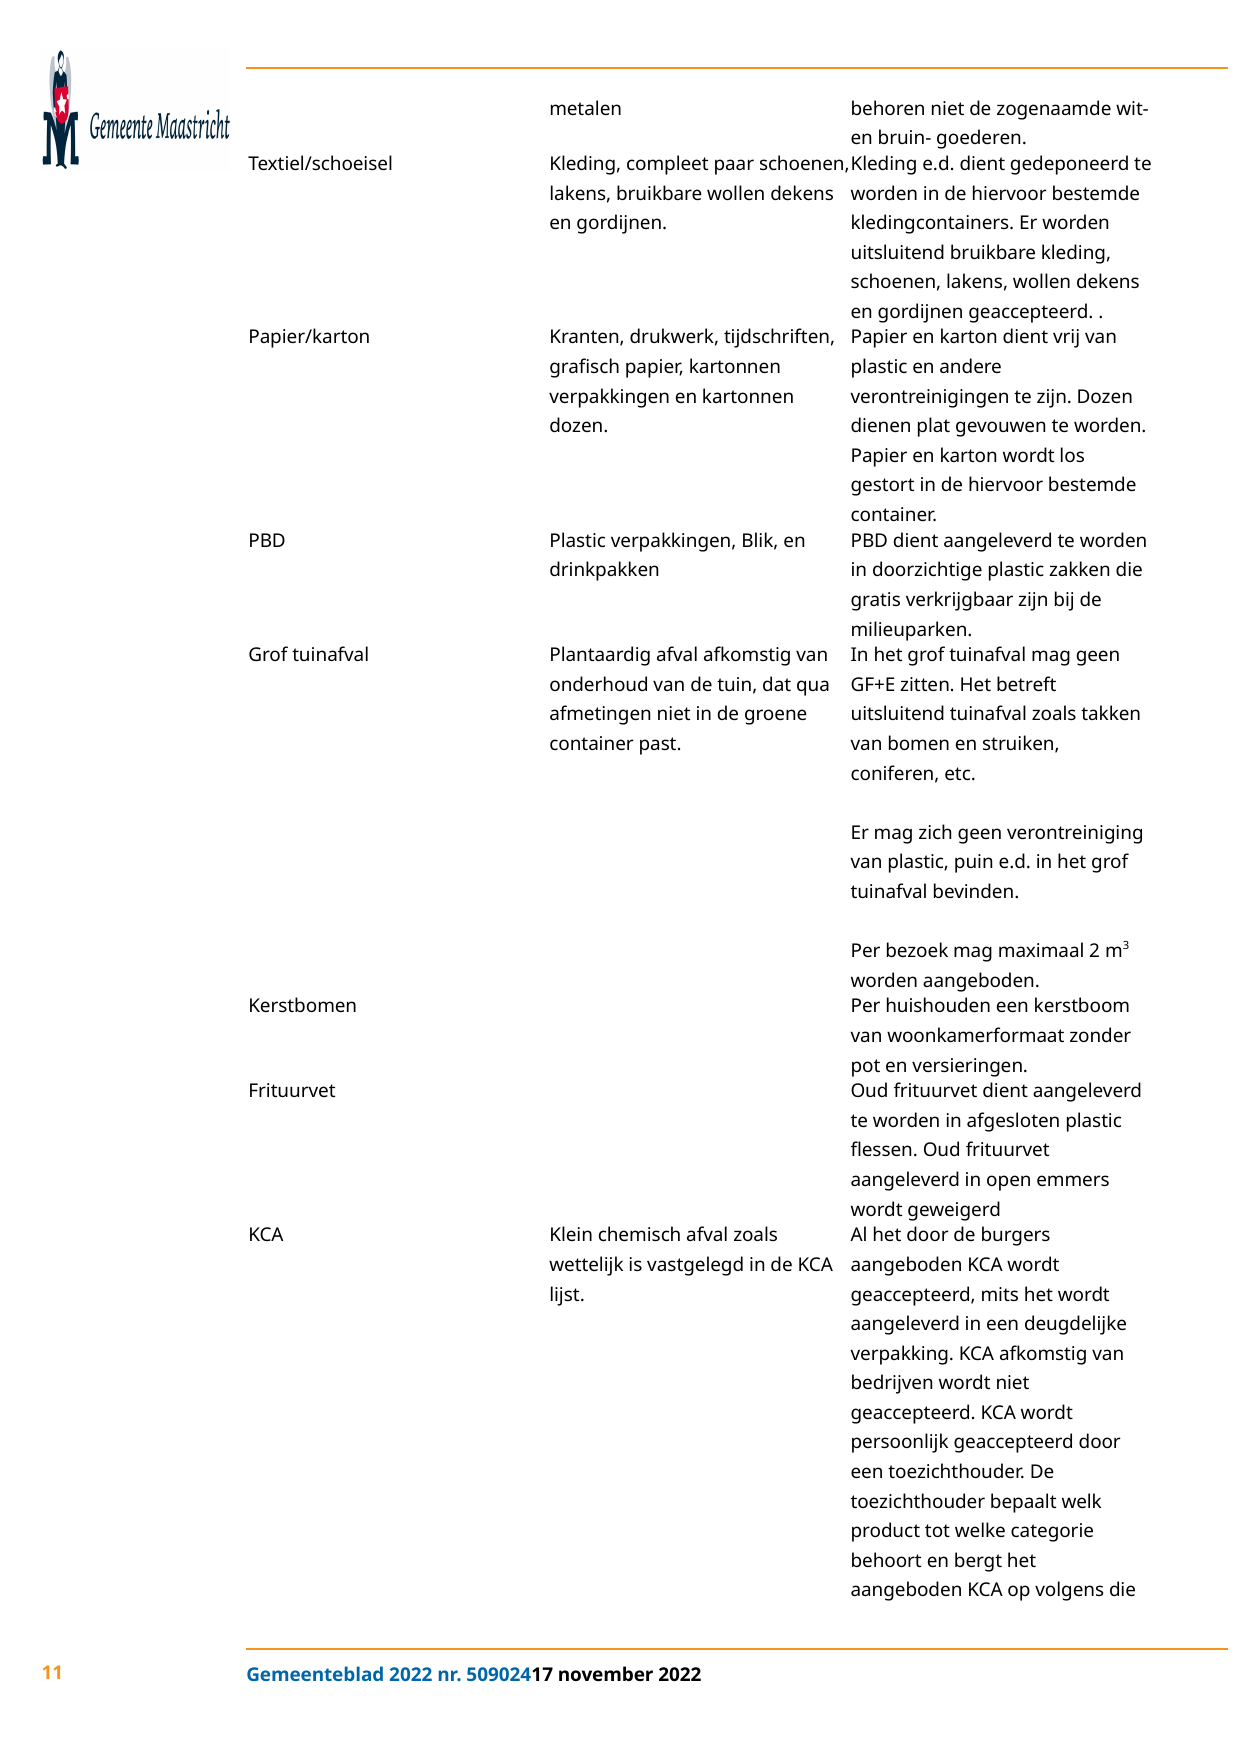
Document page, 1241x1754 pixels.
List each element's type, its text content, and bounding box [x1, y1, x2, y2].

table_cell Grof tuinafval [248, 641, 549, 993]
table_cell Kerstbomen [248, 993, 549, 1077]
table_cell Kranten, drukwerk, tijdschriften, grafisch papier, kartonnen verpakkingen en kartonnen dozen. [549, 324, 850, 527]
table_cell [549, 1078, 850, 1222]
table_cell PBD [248, 527, 549, 641]
table_cell [248, 95, 549, 150]
table_cell [549, 993, 850, 1077]
table_cell Klein chemisch afval zoals wettelijk is vastgelegd in de KCA lijst. [549, 1222, 850, 1602]
table_cell In het grof tuinafval mag geen GF+E zitten. Het betreft uitsluitend tuinafval zoals takken van bomen en struiken, coniferen, etc. Er mag zich geen verontreiniging van plastic, puin e.d. in het grof tuinafval bevinden. Per bezoek mag maximaal 2 m3 worden aangeboden. [850, 641, 1152, 993]
picture [41, 47, 231, 172]
table_cell Per huishouden een kerstboom van woonkamerformaat zonder pot en versieringen. [850, 993, 1152, 1077]
table_cell PBD dient aangeleverd te worden in doorzichtige plastic zakken die gratis verkrijgbaar zijn bij de milieuparken. [850, 527, 1152, 641]
table_cell Plastic verpakkingen, Blik, en drinkpakken [549, 527, 850, 641]
table_cell Textiel/schoeisel [248, 150, 549, 324]
table_cell Kleding, compleet paar schoenen, lakens, bruikbare wollen dekens en gordijnen. [549, 150, 850, 324]
table_cell metalen [549, 95, 850, 150]
table_cell Papier/karton [248, 324, 549, 527]
table_cell KCA [248, 1222, 549, 1602]
table_cell Oud frituurvet dient aangeleverd te worden in afgesloten plastic flessen. Oud frituurvet aangeleverd in open emmers wordt geweigerd [850, 1078, 1152, 1222]
table_cell Plantaardig afval afkomstig van onderhoud van de tuin, dat qua afmetingen niet in de groene container past. [549, 641, 850, 993]
table_cell Al het door de burgers aangeboden KCA wordt geaccepteerd, mits het wordt aangeleverd in een deugdelijke verpakking. KCA afkomstig van bedrijven wordt niet geaccepteerd. KCA wordt persoonlijk geaccepteerd door een toezichthouder. De toezichthouder bepaalt welk product tot welke categorie behoort en bergt het aangeboden KCA op volgens die [850, 1222, 1152, 1602]
table_cell Papier en karton dient vrij van plastic en andere verontreinigingen te zijn. Dozen dienen plat gevouwen te worden. Papier en karton wordt los gestort in de hiervoor bestemde container. [850, 324, 1152, 527]
table_cell Kleding e.d. dient gedeponeerd te worden in de hiervoor bestemde kledingcontainers. Er worden uitsluitend bruikbare kleding, schoenen, lakens, wollen dekens en gordijnen geaccepteerd. . [850, 150, 1152, 324]
table_cell behoren niet de zogenaamde wit- en bruin- goederen. [850, 95, 1152, 150]
table_cell Frituurvet [248, 1078, 549, 1222]
